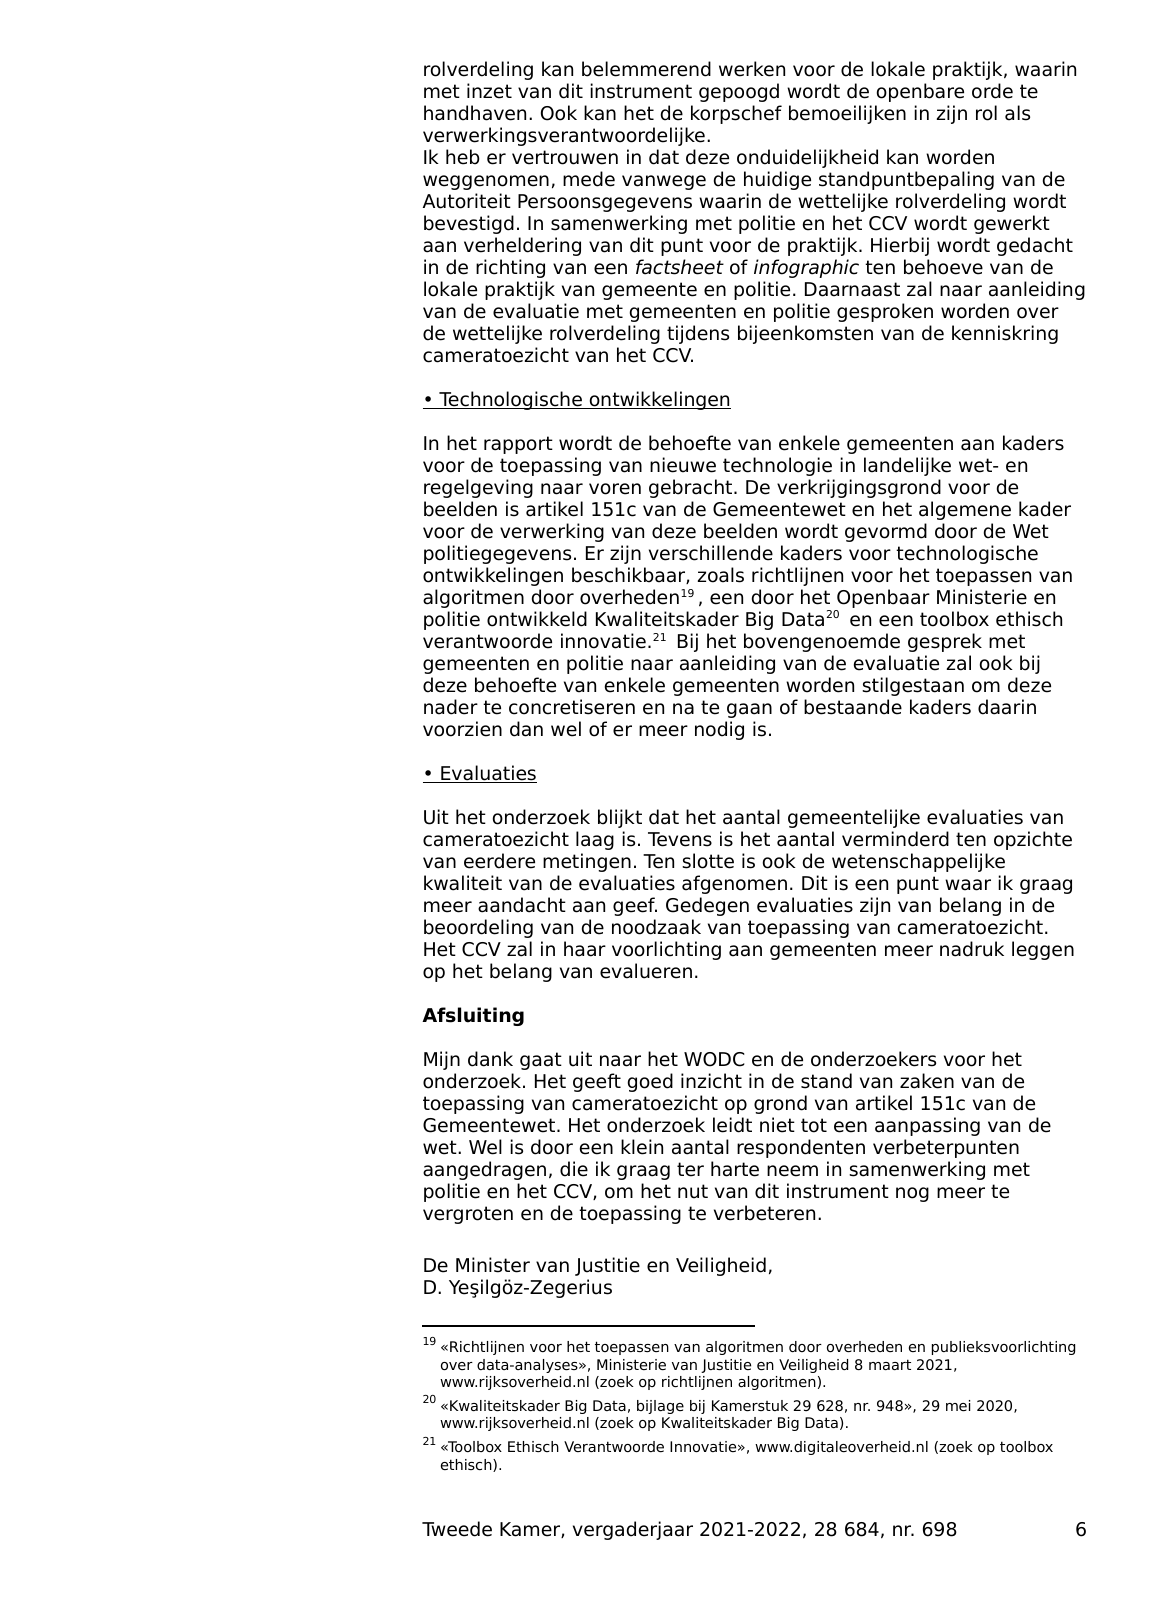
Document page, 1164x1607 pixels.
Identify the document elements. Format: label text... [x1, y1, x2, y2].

subtitle Afsluiting [422, 1005, 1087, 1027]
text «Toolbox Ethisch Verantwoorde Innovatie», www.digitaleoverheid.nl (zoek op toolbox ethisch). [422, 1435, 1087, 1474]
text De Minister van Justitie en Veiligheid, D. Yeşilgöz-Zegerius [422, 1255, 1087, 1299]
text «Richtlijnen voor het toepassen van algoritmen door overheden en publieksvoorlichting over data-analyses», Ministerie van Justitie en Veiligheid 8 maart 2021, www.rijksoverheid.nl (zoek op richtlijnen algoritmen). [422, 1335, 1087, 1391]
text Uit het onderzoek blijkt dat het aantal gemeentelijke evaluaties van cameratoezicht laag is. Tevens is het aantal verminderd ten opzichte van eerdere metingen. Ten slotte is ook de wetenschappelijke kwaliteit van de evaluaties afgenomen. Dit is een punt waar ik graag meer aandacht aan geef. Gedegen evaluaties zijn van belang in de beoordeling van de noodzaak van toepassing van cameratoezicht. Het CCV zal in haar voorlichting aan gemeenten meer nadruk leggen op het belang van evalueren. [422, 807, 1087, 983]
text «Kwaliteitskader Big Data, bijlage bij Kamerstuk 29 628, nr. 948», 29 mei 2020, www.rijksoverheid.nl (zoek op Kwaliteitskader Big Data). [422, 1393, 1087, 1432]
text rolverdeling kan belemmerend werken voor de lokale praktijk, waarin met inzet van dit instrument gepoogd wordt de openbare orde te handhaven. Ook kan het de korpschef bemoeilijken in zijn rol als verwerkingsverantwoordelijke. [422, 59, 1087, 147]
text In het rapport wordt de behoefte van enkele gemeenten aan kaders voor de toepassing van nieuwe technologie in landelijke wet- en regelgeving naar voren gebracht. De verkrijgingsgrond voor de beelden is artikel 151c van de Gemeentewet en het algemene kader voor de verwerking van deze beelden wordt gevormd door de Wet politiegegevens. Er zijn verschillende kaders voor technologische ontwikkelingen beschikbaar, zoals richtlijnen voor het toepassen van algoritmen door overheden, een door het Openbaar Ministerie en politie ontwikkeld Kwaliteitskader Big Data en een toolbox ethisch verantwoorde innovatie. Bij het bovengenoemde gesprek met gemeenten en politie naar aanleiding van de evaluatie zal ook bij deze behoefte van enkele gemeenten worden stilgestaan om deze nader te concretiseren en na te gaan of bestaande kaders daarin voorzien dan wel of er meer nodig is. [422, 433, 1087, 741]
text Ik heb er vertrouwen in dat deze onduidelijkheid kan worden weggenomen, mede vanwege de huidige standpuntbepaling van de Autoriteit Persoonsgegevens waarin de wettelijke rolverdeling wordt bevestigd. In samenwerking met politie en het CCV wordt gewerkt aan verheldering van dit punt voor de praktijk. Hierbij wordt gedacht in de richting van een factsheet of infographic ten behoeve van de lokale praktijk van gemeente en politie. Daarnaast zal naar aanleiding van de evaluatie met gemeenten en politie gesproken worden over de wettelijke rolverdeling tijdens bijeenkomsten van de kenniskring cameratoezicht van het CCV. [422, 147, 1087, 367]
subtitle • Evaluaties [422, 763, 1087, 785]
text Mijn dank gaat uit naar het WODC en de onderzoekers voor het onderzoek. Het geeft goed inzicht in de stand van zaken van de toepassing van cameratoezicht op grond van artikel 151c van de Gemeentewet. Het onderzoek leidt niet tot een aanpassing van de wet. Wel is door een klein aantal respondenten verbeterpunten aangedragen, die ik graag ter harte neem in samenwerking met politie en het CCV, om het nut van dit instrument nog meer te vergroten en de toepassing te verbeteren. [422, 1049, 1087, 1225]
subtitle • Technologische ontwikkelingen [422, 389, 1087, 411]
